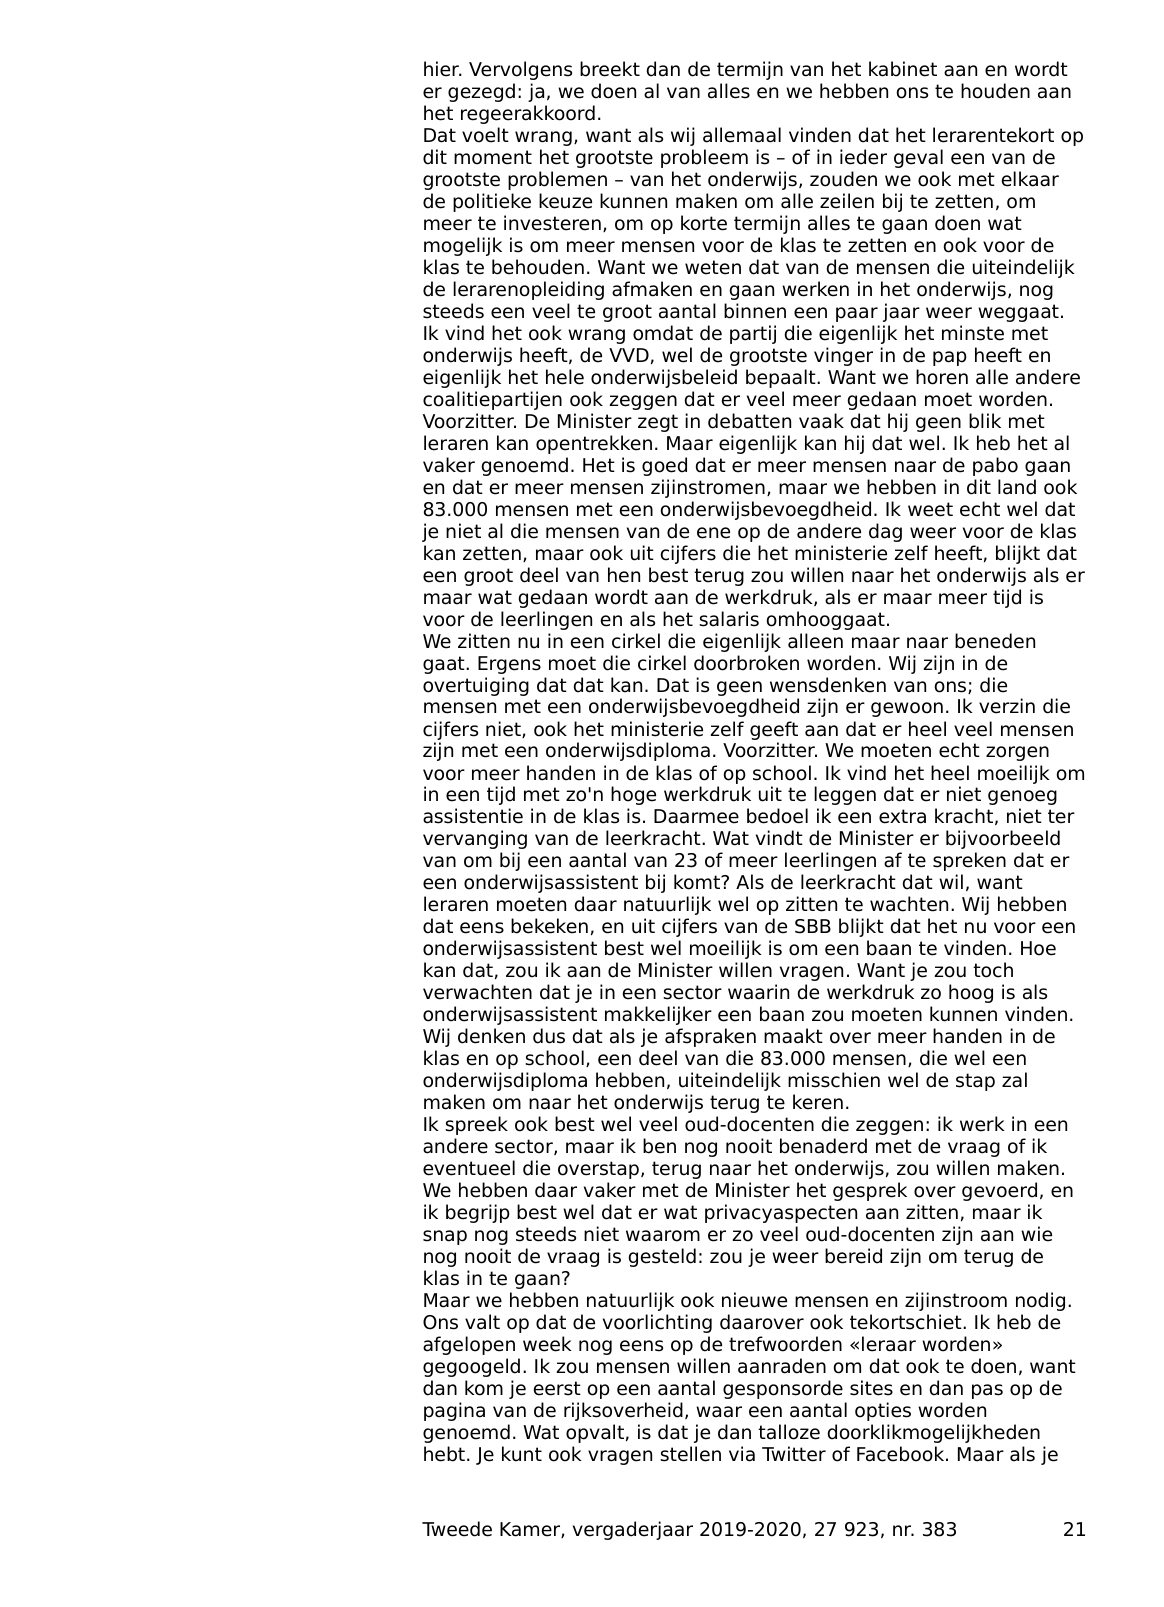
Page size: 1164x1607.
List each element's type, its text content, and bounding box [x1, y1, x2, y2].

text Dat voelt wrang, want als wij allemaal vinden dat het lerarentekort op dit moment het grootste probleem is – of in ieder geval een van de grootste problemen – van het onderwijs, zouden we ook met elkaar de politieke keuze kunnen maken om alle zeilen bij te zetten, om meer te investeren, om op korte termijn alles te gaan doen wat mogelijk is om meer mensen voor de klas te zetten en ook voor de klas te behouden. Want we weten dat van de mensen die uiteindelijk de lerarenopleiding afmaken en gaan werken in het onderwijs, nog steeds een veel te groot aantal binnen een paar jaar weer weggaat. Ik vind het ook wrang omdat de partij die eigenlijk het minste met onderwijs heeft, de VVD, wel de grootste vinger in de pap heeft en eigenlijk het hele onderwijsbeleid bepaalt. Want we horen alle andere coalitiepartijen ook zeggen dat er veel meer gedaan moet worden. [422, 125, 1087, 411]
text hier. Vervolgens breekt dan de termijn van het kabinet aan en wordt er gezegd: ja, we doen al van alles en we hebben ons te houden aan het regeerakkoord. [422, 59, 1087, 125]
text Ik spreek ook best wel veel oud-docenten die zeggen: ik werk in een andere sector, maar ik ben nog nooit benaderd met de vraag of ik eventueel die overstap, terug naar het onderwijs, zou willen maken. We hebben daar vaker met de Minister het gesprek over gevoerd, en ik begrijp best wel dat er wat privacyaspecten aan zitten, maar ik snap nog steeds niet waarom er zo veel oud-docenten zijn aan wie nog nooit de vraag is gesteld: zou je weer bereid zijn om terug de klas in te gaan? [422, 1114, 1087, 1290]
text Maar we hebben natuurlijk ook nieuwe mensen en zijinstroom nodig. Ons valt op dat de voorlichting daarover ook tekortschiet. Ik heb de afgelopen week nog eens op de trefwoorden «leraar worden» gegoogeld. Ik zou mensen willen aanraden om dat ook te doen, want dan kom je eerst op een aantal gesponsorde sites en dan pas op de pagina van de rijksoverheid, waar een aantal opties worden genoemd. Wat opvalt, is dat je dan talloze doorklikmogelijkheden hebt. Je kunt ook vragen stellen via Twitter of Facebook. Maar als je [422, 1290, 1087, 1466]
text Voorzitter. De Minister zegt in debatten vaak dat hij geen blik met leraren kan opentrekken. Maar eigenlijk kan hij dat wel. Ik heb het al vaker genoemd. Het is goed dat er meer mensen naar de pabo gaan en dat er meer mensen zijinstromen, maar we hebben in dit land ook 83.000 mensen met een onderwijsbevoegdheid. Ik weet echt wel dat je niet al die mensen van de ene op de andere dag weer voor de klas kan zetten, maar ook uit cijfers die het ministerie zelf heeft, blijkt dat een groot deel van hen best terug zou willen naar het onderwijs als er maar wat gedaan wordt aan de werkdruk, als er maar meer tijd is voor de leerlingen en als het salaris omhooggaat. [422, 411, 1087, 631]
text We zitten nu in een cirkel die eigenlijk alleen maar naar beneden gaat. Ergens moet die cirkel doorbroken worden. Wij zijn in de overtuiging dat dat kan. Dat is geen wensdenken van ons; die mensen met een onderwijsbevoegdheid zijn er gewoon. Ik verzin die cijfers niet, ook het ministerie zelf geeft aan dat er heel veel mensen zijn met een onderwijsdiploma. Voorzitter. We moeten echt zorgen voor meer handen in de klas of op school. Ik vind het heel moeilijk om in een tijd met zo'n hoge werkdruk uit te leggen dat er niet genoeg assistentie in de klas is. Daarmee bedoel ik een extra kracht, niet ter vervanging van de leerkracht. Wat vindt de Minister er bijvoorbeeld van om bij een aantal van 23 of meer leerlingen af te spreken dat er een onderwijsassistent bij komt? Als de leerkracht dat wil, want leraren moeten daar natuurlijk wel op zitten te wachten. Wij hebben dat eens bekeken, en uit cijfers van de SBB blijkt dat het nu voor een onderwijsassistent best wel moeilijk is om een baan te vinden. Hoe kan dat, zou ik aan de Minister willen vragen. Want je zou toch verwachten dat je in een sector waarin de werkdruk zo hoog is als onderwijsassistent makkelijker een baan zou moeten kunnen vinden. Wij denken dus dat als je afspraken maakt over meer handen in de klas en op school, een deel van die 83.000 mensen, die wel een onderwijsdiploma hebben, uiteindelijk misschien wel de stap zal maken om naar het onderwijs terug te keren. [422, 631, 1087, 1114]
